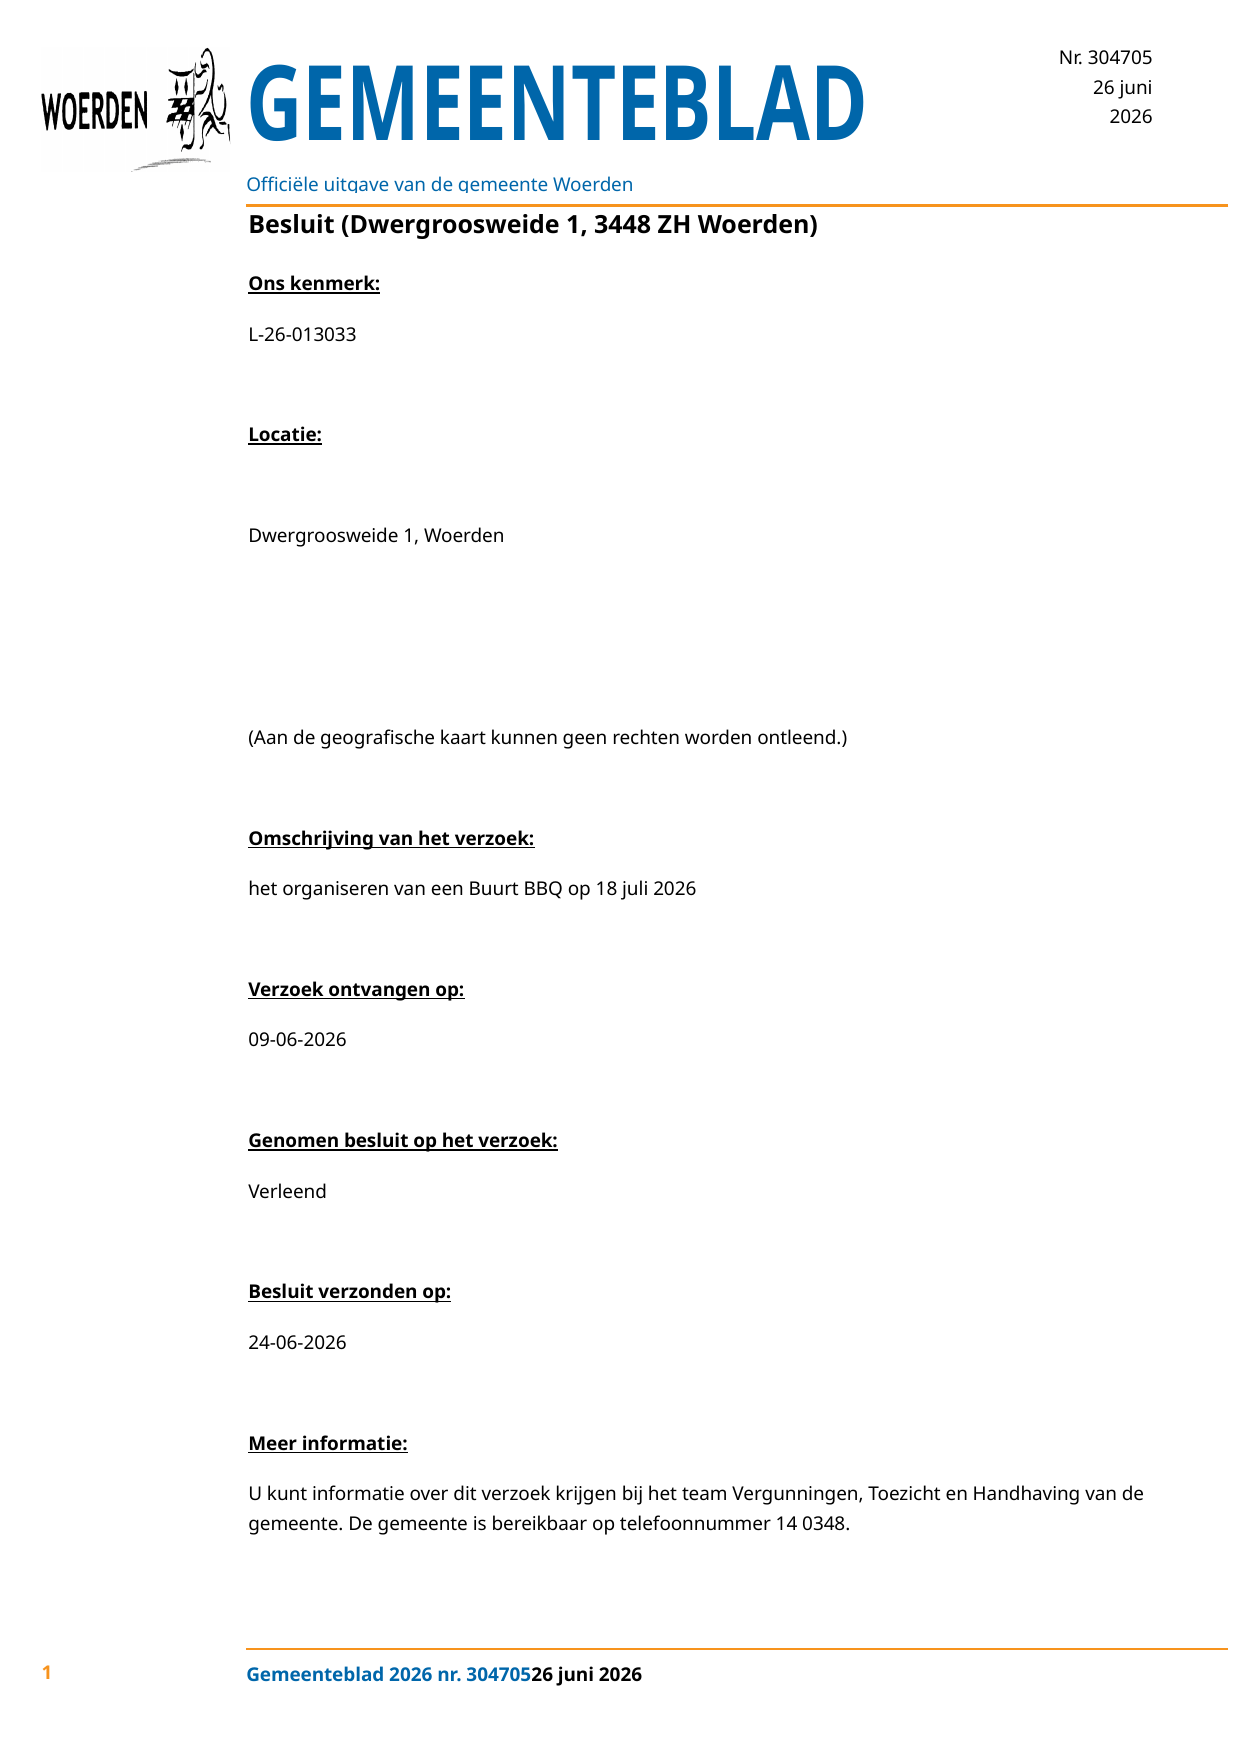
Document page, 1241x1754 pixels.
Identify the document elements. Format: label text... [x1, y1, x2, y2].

text Besluit verzonden op: [248, 1279, 1152, 1304]
text Omschrijving van het verzoek: [248, 825, 1152, 851]
text U kunt informatie over dit verzoek krijgen bij het team Vergunningen, Toezicht en Handhaving van de gemeente. De gemeente is bereikbaar op telefoonnummer 14 0348. [248, 1480, 1152, 1536]
text L-26-013033 [248, 321, 1152, 346]
text 09-06-2026 [248, 1027, 1152, 1052]
text Ons kenmerk: [248, 270, 1152, 296]
text Meer informatie: [248, 1430, 1152, 1456]
text het organiseren van een Buurt BBQ op 18 juli 2026 [248, 875, 1152, 901]
text Verzoek ontvangen op: [248, 976, 1152, 1002]
text (Aan de geografische kaart kunnen geen rechten worden ontleend.) [248, 724, 1152, 750]
text Besluit (Dwergroosweide 1, 3448 ZH Woerden) [248, 207, 1152, 241]
text Dwergroosweide 1, Woerden [248, 522, 1152, 548]
text 24-06-2026 [248, 1329, 1152, 1355]
text Genomen besluit op het verzoek: [248, 1127, 1152, 1153]
text Locatie: [248, 422, 1152, 447]
picture [41, 47, 231, 172]
text Verleend [248, 1178, 1152, 1203]
